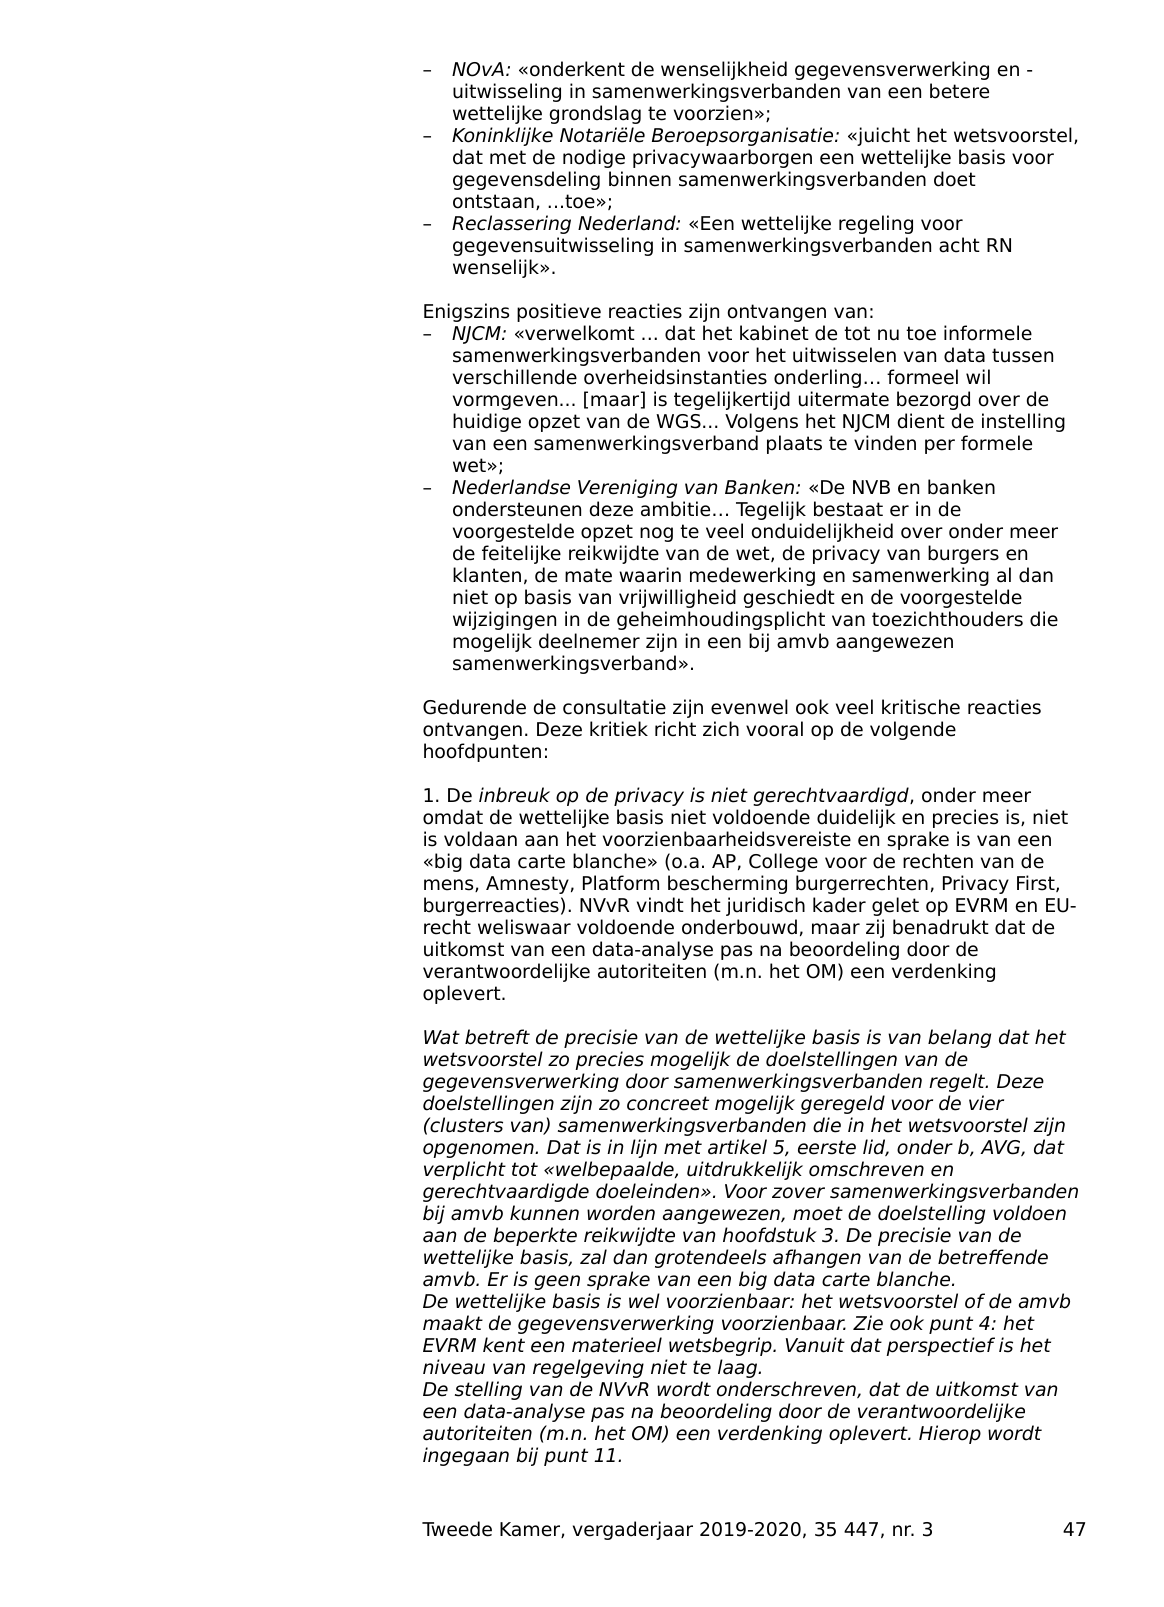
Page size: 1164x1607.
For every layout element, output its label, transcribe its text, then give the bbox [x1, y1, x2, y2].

text Wat betreft de precisie van de wettelijke basis is van belang dat het wetsvoorstel zo precies mogelijk de doelstellingen van de gegevensverwerking door samenwerkingsverbanden regelt. Deze doelstellingen zijn zo concreet mogelijk geregeld voor de vier (clusters van) samenwerkingsverbanden die in het wetsvoorstel zijn opgenomen. Dat is in lijn met artikel 5, eerste lid, onder b, AVG, dat verplicht tot «welbepaalde, uitdrukkelijk omschreven en gerechtvaardigde doeleinden». Voor zover samenwerkingsverbanden bij amvb kunnen worden aangewezen, moet de doelstelling voldoen aan de beperkte reikwijdte van hoofdstuk 3. De precisie van de wettelijke basis, zal dan grotendeels afhangen van de betreffende amvb. Er is geen sprake van een big data carte blanche. [422, 1027, 1087, 1291]
text De wettelijke basis is wel voorzienbaar: het wetsvoorstel of de amvb maakt de gegevensverwerking voorzienbaar. Zie ook punt 4: het EVRM kent een materieel wetsbegrip. Vanuit dat perspectief is het niveau van regelgeving niet te laag. [422, 1291, 1087, 1379]
text – Koninklijke Notariële Beroepsorganisatie: «juicht het wetsvoorstel, dat met de nodige privacywaarborgen een wettelijke basis voor gegevensdeling binnen samenwerkingsverbanden doet ontstaan, ...toe»; [422, 125, 1087, 213]
text Enigszins positieve reacties zijn ontvangen van: [422, 301, 1087, 323]
text 1. De inbreuk op de privacy is niet gerechtvaardigd, onder meer omdat de wettelijke basis niet voldoende duidelijk en precies is, niet is voldaan aan het voorzienbaarheidsvereiste en sprake is van een «big data carte blanche» (o.a. AP, College voor de rechten van de mens, Amnesty, Platform bescherming burgerrechten, Privacy First, burgerreacties). NVvR vindt het juridisch kader gelet op EVRM en EU-recht weliswaar voldoende onderbouwd, maar zij benadrukt dat de uitkomst van een data-analyse pas na beoordeling door de verantwoordelijke autoriteiten (m.n. het OM) een verdenking oplevert. [422, 785, 1087, 1005]
text – Nederlandse Vereniging van Banken: «De NVB en banken ondersteunen deze ambitie… Tegelijk bestaat er in de voorgestelde opzet nog te veel onduidelijkheid over onder meer de feitelijke reikwijdte van de wet, de privacy van burgers en klanten, de mate waarin medewerking en samenwerking al dan niet op basis van vrijwilligheid geschiedt en de voorgestelde wijzigingen in de geheimhoudingsplicht van toezichthouders die mogelijk deelnemer zijn in een bij amvb aangewezen samenwerkingsverband». [422, 477, 1087, 675]
text – Reclassering Nederland: «Een wettelijke regeling voor gegevensuitwisseling in samenwerkingsverbanden acht RN wenselijk». [422, 213, 1087, 279]
text De stelling van de NVvR wordt onderschreven, dat de uitkomst van een data-analyse pas na beoordeling door de verantwoordelijke autoriteiten (m.n. het OM) een verdenking oplevert. Hierop wordt ingegaan bij punt 11. [422, 1379, 1087, 1467]
text Gedurende de consultatie zijn evenwel ook veel kritische reacties ontvangen. Deze kritiek richt zich vooral op de volgende hoofdpunten: [422, 697, 1087, 763]
text – NJCM: «verwelkomt ... dat het kabinet de tot nu toe informele samenwerkingsverbanden voor het uitwisselen van data tussen verschillende overheidsinstanties onderling… formeel wil vormgeven... [maar] is tegelijkertijd uitermate bezorgd over de huidige opzet van de WGS... Volgens het NJCM dient de instelling van een samenwerkingsverband plaats te vinden per formele wet»; [422, 323, 1087, 477]
text – NOvA: «onderkent de wenselijkheid gegevensverwerking en -uitwisseling in samenwerkingsverbanden van een betere wettelijke grondslag te voorzien»; [422, 59, 1087, 125]
